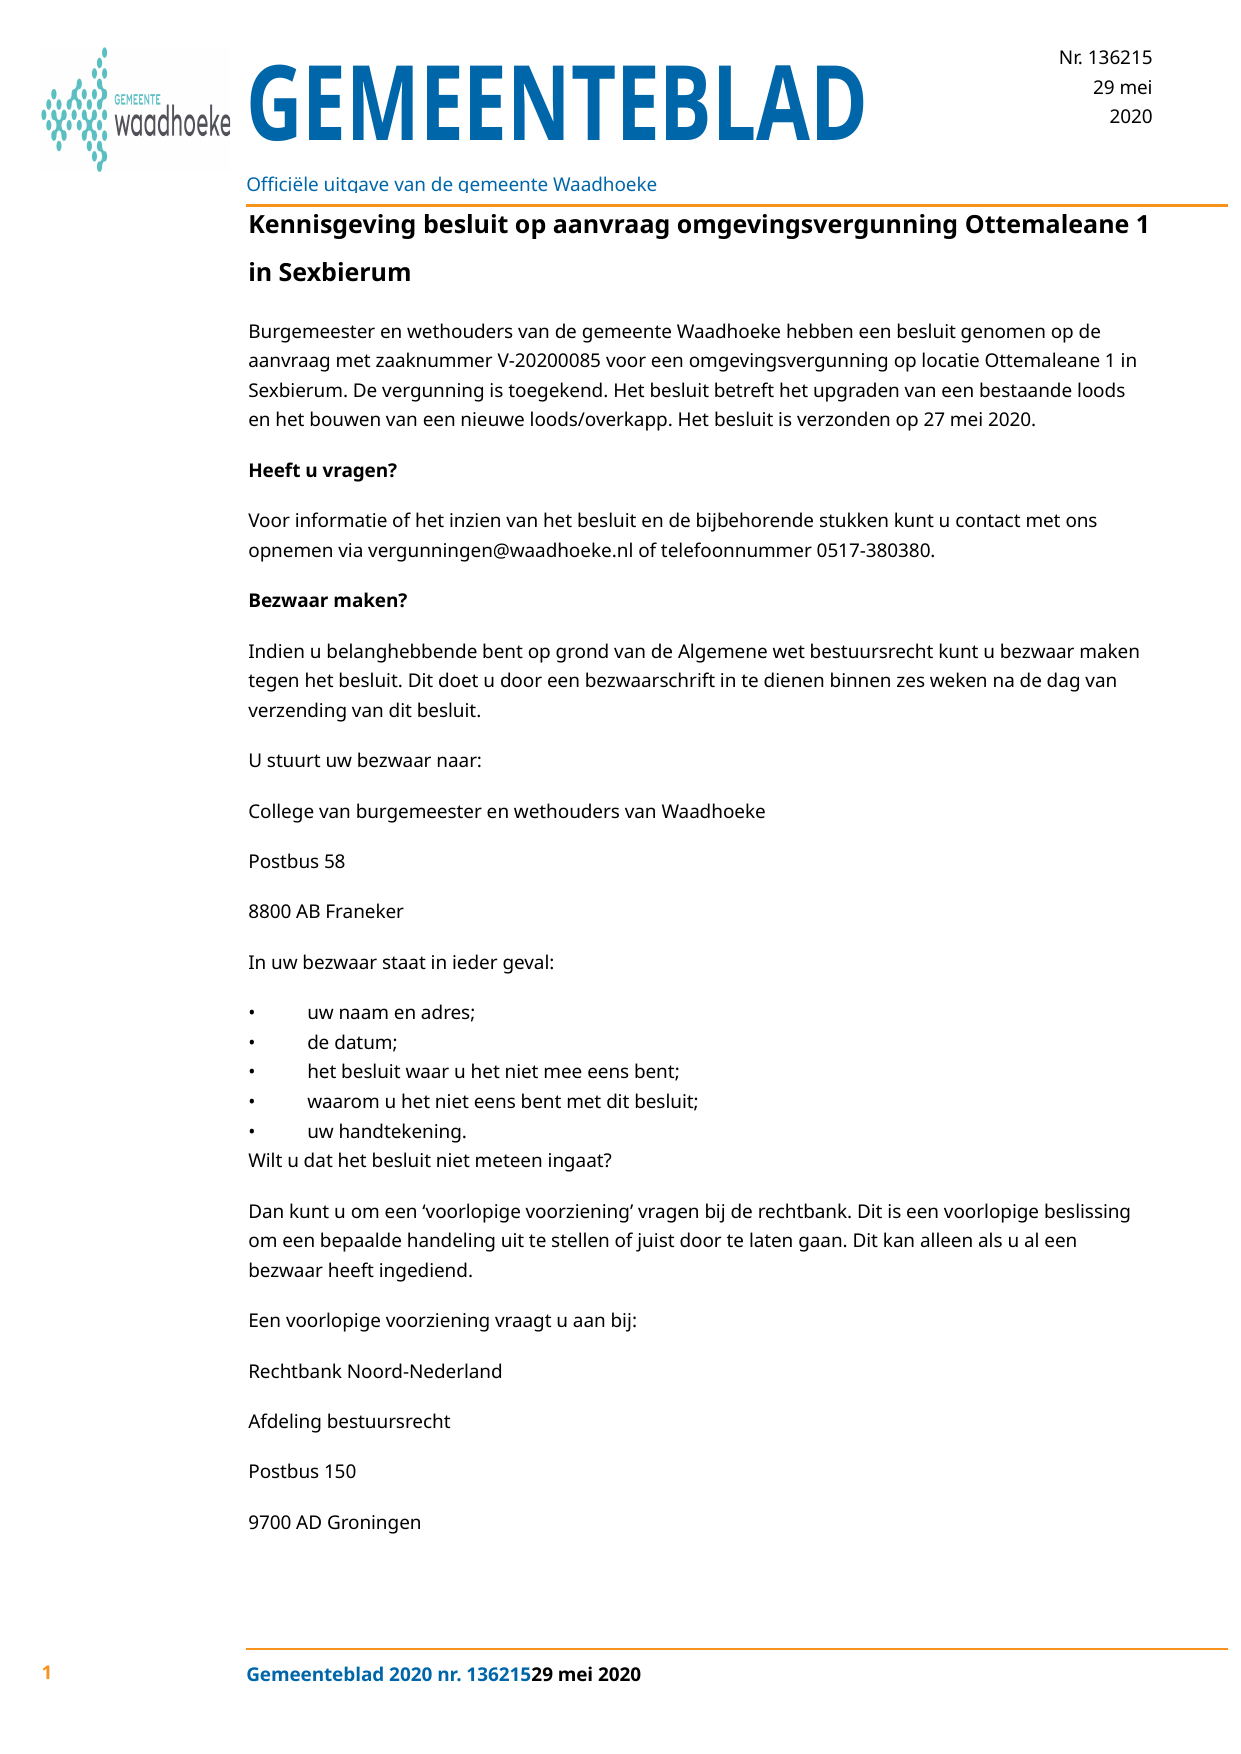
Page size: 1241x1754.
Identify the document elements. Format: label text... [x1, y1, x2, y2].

list uw handtekening. [248, 1118, 1152, 1144]
text In uw bezwaar staat in ieder geval: [248, 949, 1152, 975]
text U stuurt uw bezwaar naar: [248, 747, 1152, 773]
text Rechtbank Noord-Nederland [248, 1358, 1152, 1384]
text Heeft u vragen? [248, 457, 1152, 483]
text Een voorlopige voorziening vraagt u aan bij: [248, 1307, 1152, 1333]
text Postbus 150 [248, 1459, 1152, 1484]
text College van burgemeester en wethouders van Waadhoeke [248, 798, 1152, 824]
text Burgemeester en wethouders van de gemeente Waadhoeke hebben een besluit genomen op de aanvraag met zaaknummer V-20200085 voor een omgevingsvergunning op locatie Ottemaleane 1 in Sexbierum. De vergunning is toegekend. Het besluit betreft het upgraden van een bestaande loods en het bouwen van een nieuwe loods/overkapp. Het besluit is verzonden op 27 mei 2020. [248, 318, 1152, 432]
list waarom u het niet eens bent met dit besluit; [248, 1088, 1152, 1114]
text 9700 AD Groningen [248, 1509, 1152, 1535]
list het besluit waar u het niet mee eens bent; [248, 1059, 1152, 1084]
text Indien u belanghebbende bent op grond van de Algemene wet bestuursrecht kunt u bezwaar maken tegen het besluit. Dit doet u door een bezwaarschrift in te dienen binnen zes weken na de dag van verzending van dit besluit. [248, 638, 1152, 723]
text Kennisgeving besluit op aanvraag omgevingsvergunning Ottemaleane 1 in Sexbierum [248, 207, 1152, 288]
text Voor informatie of het inzien van het besluit en de bijbehorende stukken kunt u contact met ons opnemen via vergunningen@waadhoeke.nl of telefoonnummer 0517-380380. [248, 507, 1152, 563]
text Bezwaar maken? [248, 587, 1152, 613]
picture [41, 47, 231, 172]
text Afdeling bestuursrecht [248, 1408, 1152, 1434]
list de datum; [248, 1029, 1152, 1055]
text Postbus 58 [248, 848, 1152, 874]
list uw naam en adres; [248, 999, 1152, 1025]
text 8800 AB Franeker [248, 899, 1152, 924]
text Wilt u dat het besluit niet meteen ingaat? [248, 1147, 1152, 1173]
text Dan kunt u om een ‘voorlopige voorziening’ vragen bij de rechtbank. Dit is een voorlopige beslissing om een bepaalde handeling uit te stellen of juist door te laten gaan. Dit kan alleen als u al een bezwaar heeft ingediend. [248, 1198, 1152, 1283]
